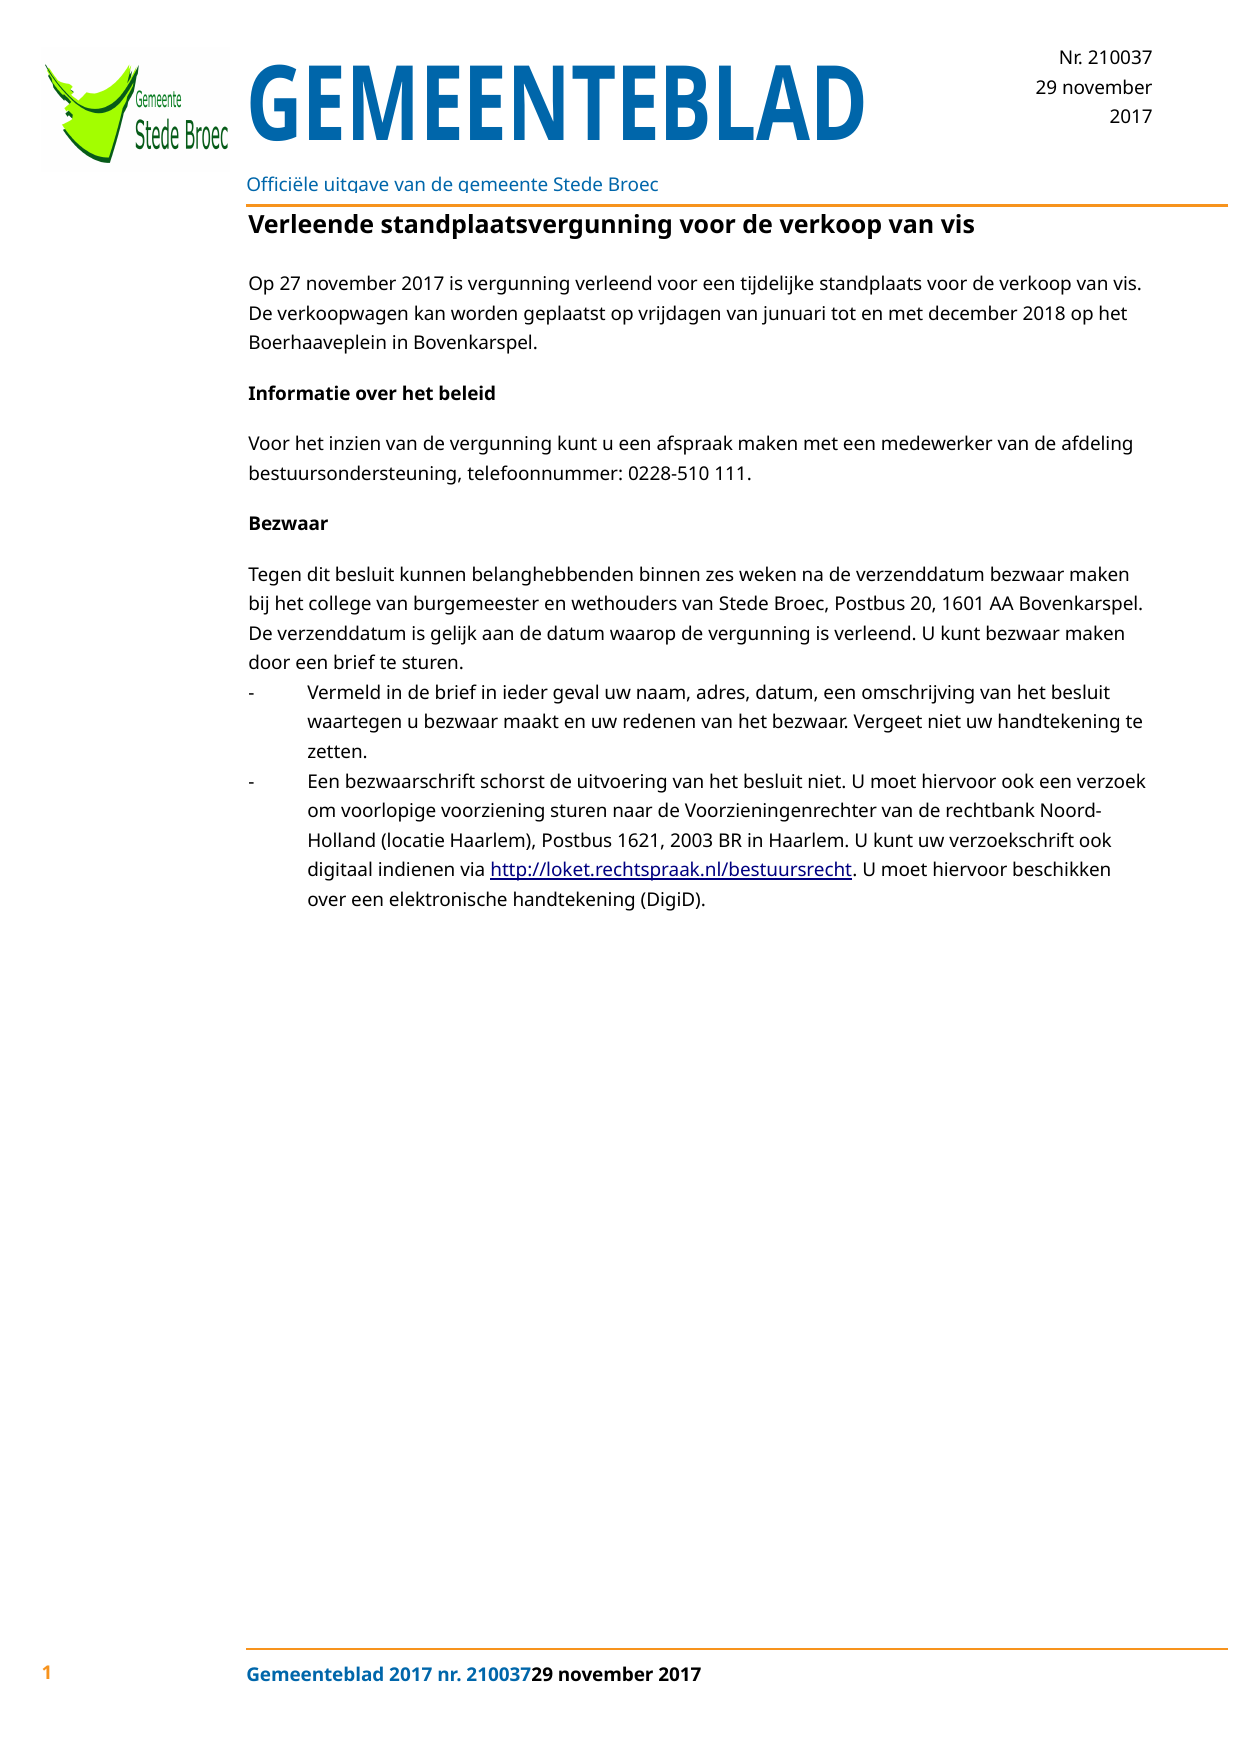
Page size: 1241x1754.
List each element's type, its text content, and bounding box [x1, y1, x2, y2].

list Een bezwaarschrift schorst de uitvoering van het besluit niet. U moet hiervoor ook een verzoek om voorlopige voorziening sturen naar de Voorzieningenrechter van de rechtbank Noord-Holland (locatie Haarlem), Postbus 1621, 2003 BR in Haarlem. U kunt uw verzoekschrift ook digitaal indienen via http://loket.rechtspraak.nl/bestuursrecht. U moet hiervoor beschikken over een elektronische handtekening (DigiD). [248, 768, 1152, 912]
list Vermeld in de brief in ieder geval uw naam, adres, datum, een omschrijving van het besluit waartegen u bezwaar maakt en uw redenen van het bezwaar. Vergeet niet uw handtekening te zetten. [248, 679, 1152, 764]
text Op 27 november 2017 is vergunning verleend voor een tijdelijke standplaats voor de verkoop van vis. De verkoopwagen kan worden geplaatst op vrijdagen van junuari tot en met december 2018 op het Boerhaaveplein in Bovenkarspel. [248, 270, 1152, 355]
text Bezwaar [248, 510, 1152, 536]
text Voor het inzien van de vergunning kunt u een afspraak maken met een medewerker van de afdeling bestuursondersteuning, telefoonnummer: 0228-510 111. [248, 430, 1152, 486]
text Informatie over het beleid [248, 380, 1152, 406]
text Tegen dit besluit kunnen belanghebbenden binnen zes weken na de verzenddatum bezwaar maken bij het college van burgemeester en wethouders van Stede Broec, Postbus 20, 1601 AA Bovenkarspel. De verzenddatum is gelijk aan de datum waarop de vergunning is verleend. U kunt bezwaar maken door een brief te sturen. [248, 561, 1152, 675]
text Verleende standplaatsvergunning voor de verkoop van vis [248, 207, 1152, 241]
picture [41, 47, 231, 172]
